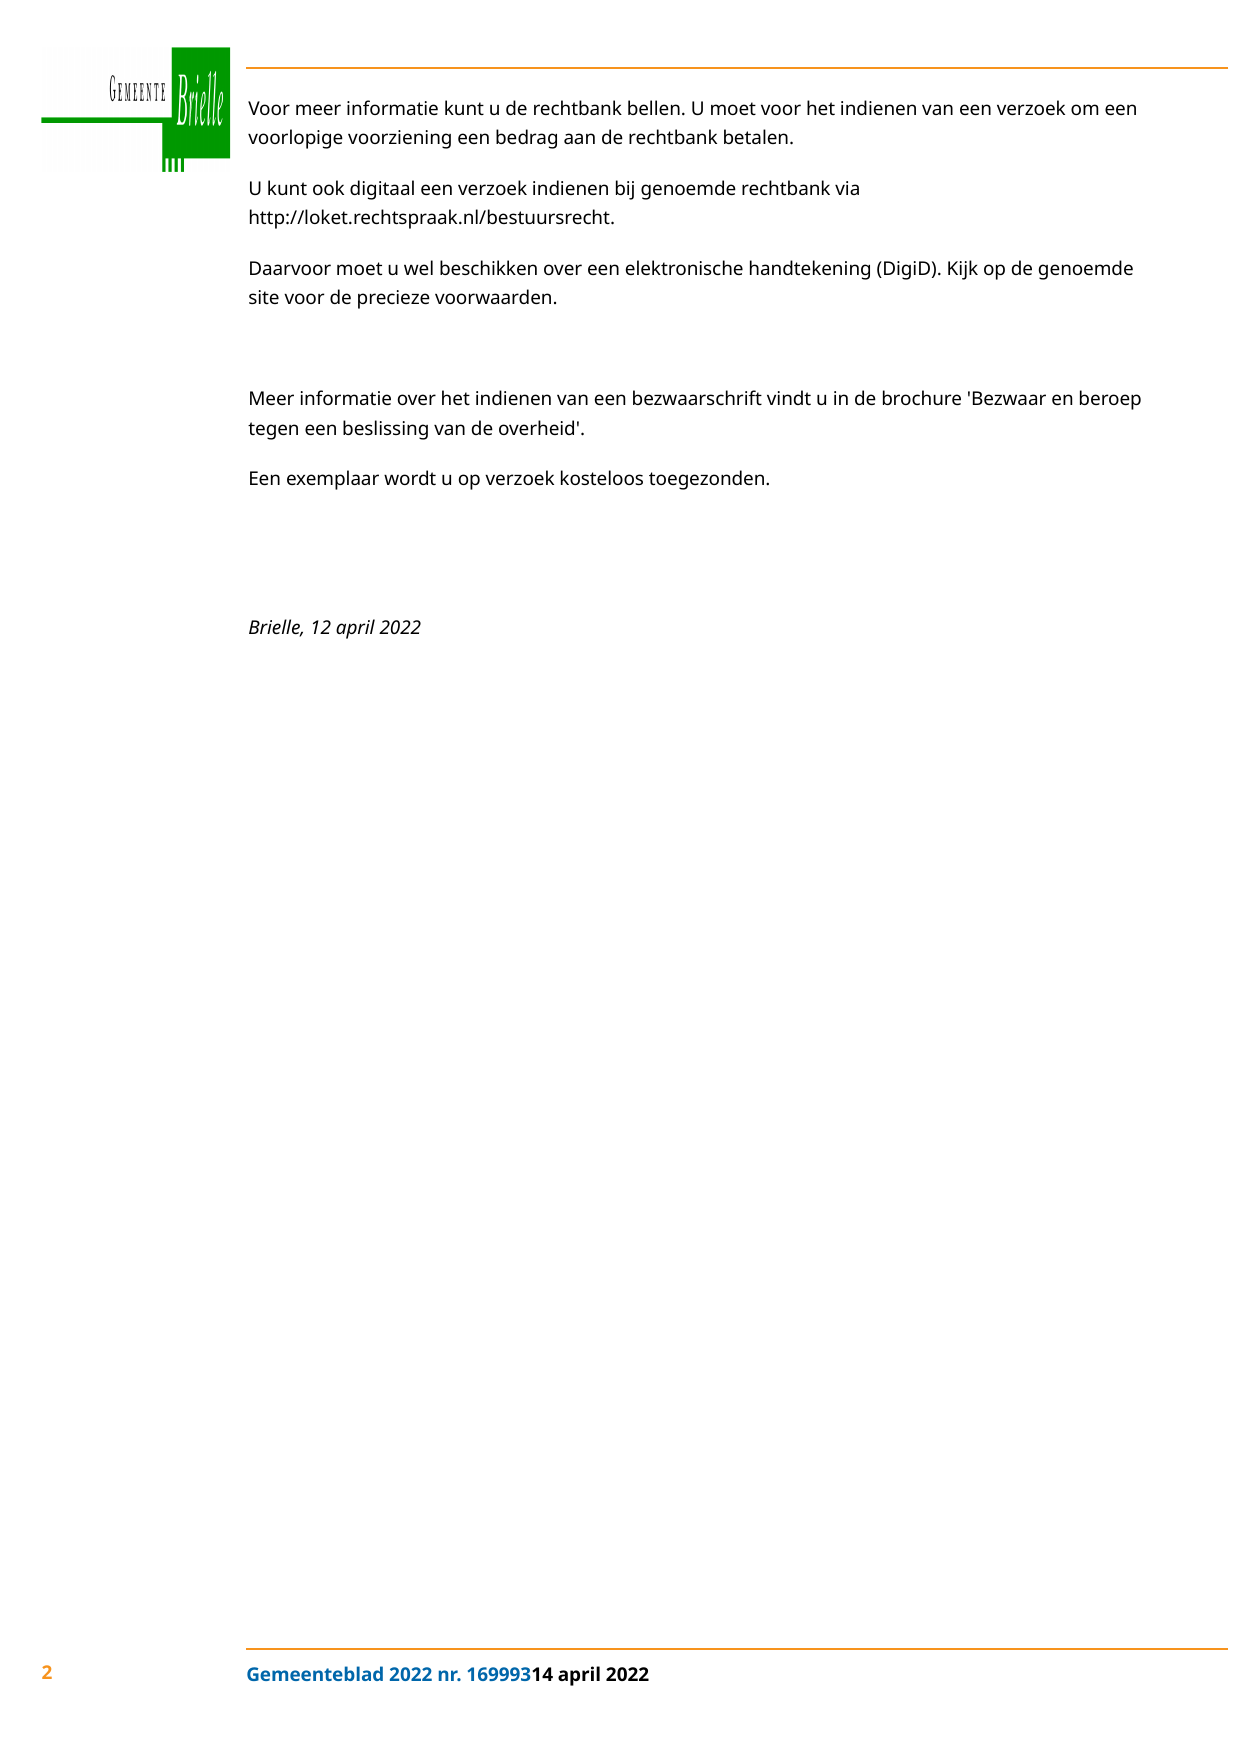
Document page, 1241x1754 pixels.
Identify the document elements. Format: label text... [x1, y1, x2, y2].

text Brielle, 12 april 2022 [248, 614, 1152, 639]
picture [41, 47, 231, 172]
text U kunt ook digitaal een verzoek indienen bij genoemde rechtbank via http://loket.rechtspraak.nl/bestuursrecht. [248, 175, 1152, 230]
text Meer informatie over het indienen van een bezwaarschrift vindt u in de brochure 'Bezwaar en beroep tegen een beslissing van de overheid'. [248, 385, 1152, 441]
text Een exemplaar wordt u op verzoek kosteloos toegezonden. [248, 465, 1152, 491]
text Voor meer informatie kunt u de rechtbank bellen. U moet voor het indienen van een verzoek om een voorlopige voorziening een bedrag aan de rechtbank betalen. [248, 95, 1152, 150]
text Daarvoor moet u wel beschikken over een elektronische handtekening (DigiD). Kijk op de genoemde site voor de precieze voorwaarden. [248, 255, 1152, 310]
